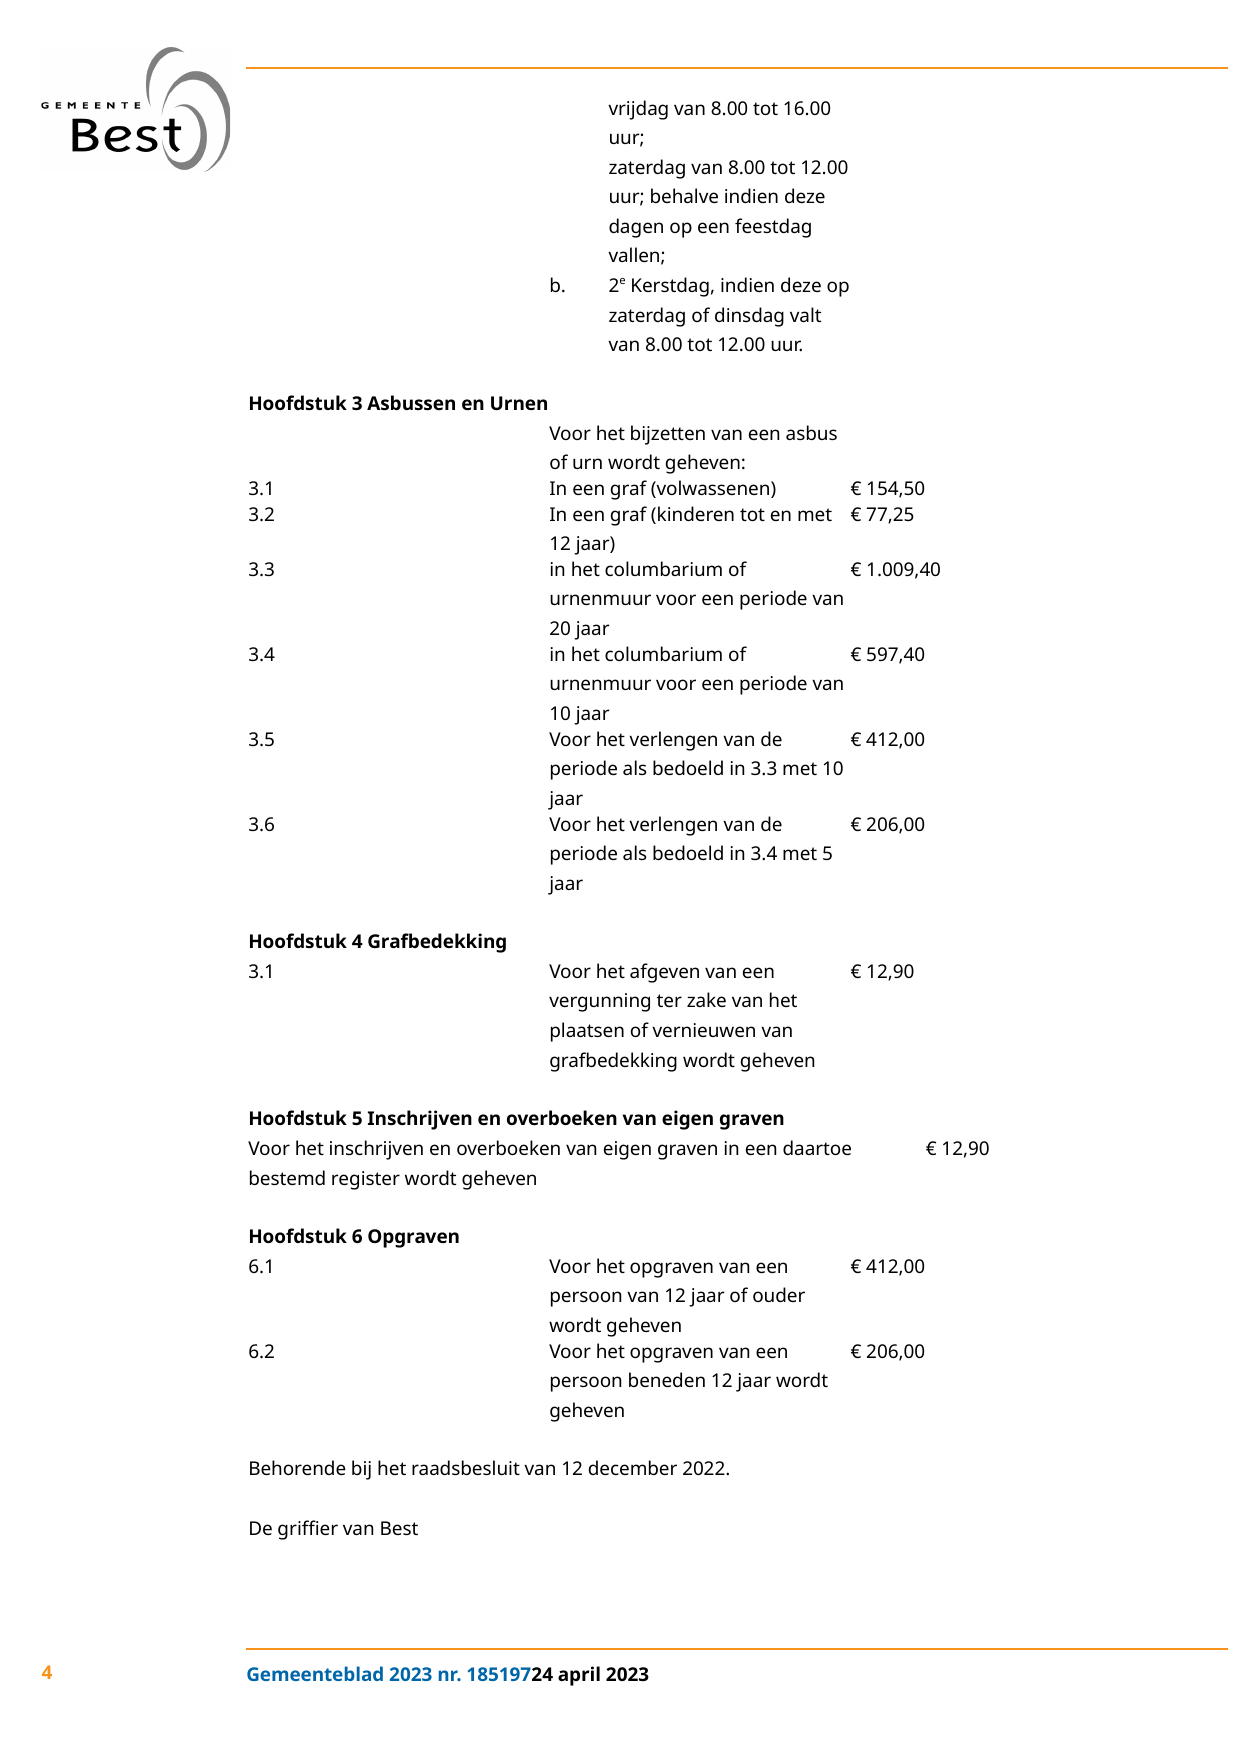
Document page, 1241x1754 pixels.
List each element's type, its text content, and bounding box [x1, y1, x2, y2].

table_header 6.1 [248, 1253, 549, 1338]
table_cell € 206,00 [850, 1338, 1152, 1423]
text De griffier van Best [248, 1515, 1152, 1540]
table_header € 412,00 [850, 1253, 1152, 1338]
text Hoofdstuk 6 Opgraven [248, 1223, 1152, 1249]
table_cell Voor het verlengen van de periode als bedoeld in 3.3 met 10 jaar [549, 726, 850, 811]
table_cell In een graf (kinderen tot en met 12 jaar) [549, 501, 850, 556]
table_cell € 412,00 [850, 726, 1152, 811]
table_header € 12,90 [850, 958, 1152, 1073]
table_cell in het columbarium of urnenmuur voor een periode van 20 jaar [549, 556, 850, 641]
table_header [248, 420, 549, 475]
table_cell € 206,00 [850, 811, 1152, 896]
table_cell € 597,40 [850, 641, 1152, 726]
table_header Voor het opgraven van een persoon van 12 jaar of ouder wordt geheven [549, 1253, 850, 1338]
table_cell vrijdag van 8.00 tot 16.00 uur; zaterdag van 8.00 tot 12.00 uur; behalve indien deze dagen op een feestdag vallen; 2e Kerstdag, indien deze op zaterdag of dinsdag valt van 8.00 tot 12.00 uur. [549, 95, 850, 357]
text Hoofdstuk 4 Grafbedekking [248, 928, 1152, 954]
table_cell 3.5 [248, 726, 549, 811]
table_cell € 77,25 [850, 501, 1152, 556]
text Behorende bij het raadsbesluit van 12 december 2022. [248, 1456, 1152, 1481]
text Hoofdstuk 5 Inschrijven en overboeken van eigen graven [248, 1105, 1152, 1131]
table_cell 3.3 [248, 556, 549, 641]
table_header Voor het afgeven van een vergunning ter zake van het plaatsen of vernieuwen van grafbedekking wordt geheven [549, 958, 850, 1073]
table_header Voor het bijzetten van een asbus of urn wordt geheven: [549, 420, 850, 475]
text Hoofdstuk 3 Asbussen en Urnen [248, 390, 1152, 416]
table_header [850, 420, 1152, 475]
table_header Voor het inschrijven en overboeken van eigen graven in een daartoe bestemd register wordt geheven [248, 1135, 926, 1190]
table_cell 3.6 [248, 811, 549, 896]
table_cell € 154,50 [850, 475, 1152, 501]
table_cell € 1.009,40 [850, 556, 1152, 641]
picture [41, 47, 231, 172]
table_cell Voor het opgraven van een persoon beneden 12 jaar wordt geheven [549, 1338, 850, 1423]
table_cell 3.1 [248, 475, 549, 501]
table_cell 3.4 [248, 641, 549, 726]
table_cell [850, 95, 1152, 357]
table_cell Voor het verlengen van de periode als bedoeld in 3.4 met 5 jaar [549, 811, 850, 896]
table_cell [248, 95, 549, 357]
table_header 3.1 [248, 958, 549, 1073]
table_cell In een graf (volwassenen) [549, 475, 850, 501]
table_cell in het columbarium of urnenmuur voor een periode van 10 jaar [549, 641, 850, 726]
table_cell 3.2 [248, 501, 549, 556]
table_header € 12,90 [926, 1135, 1152, 1190]
table_cell 6.2 [248, 1338, 549, 1423]
